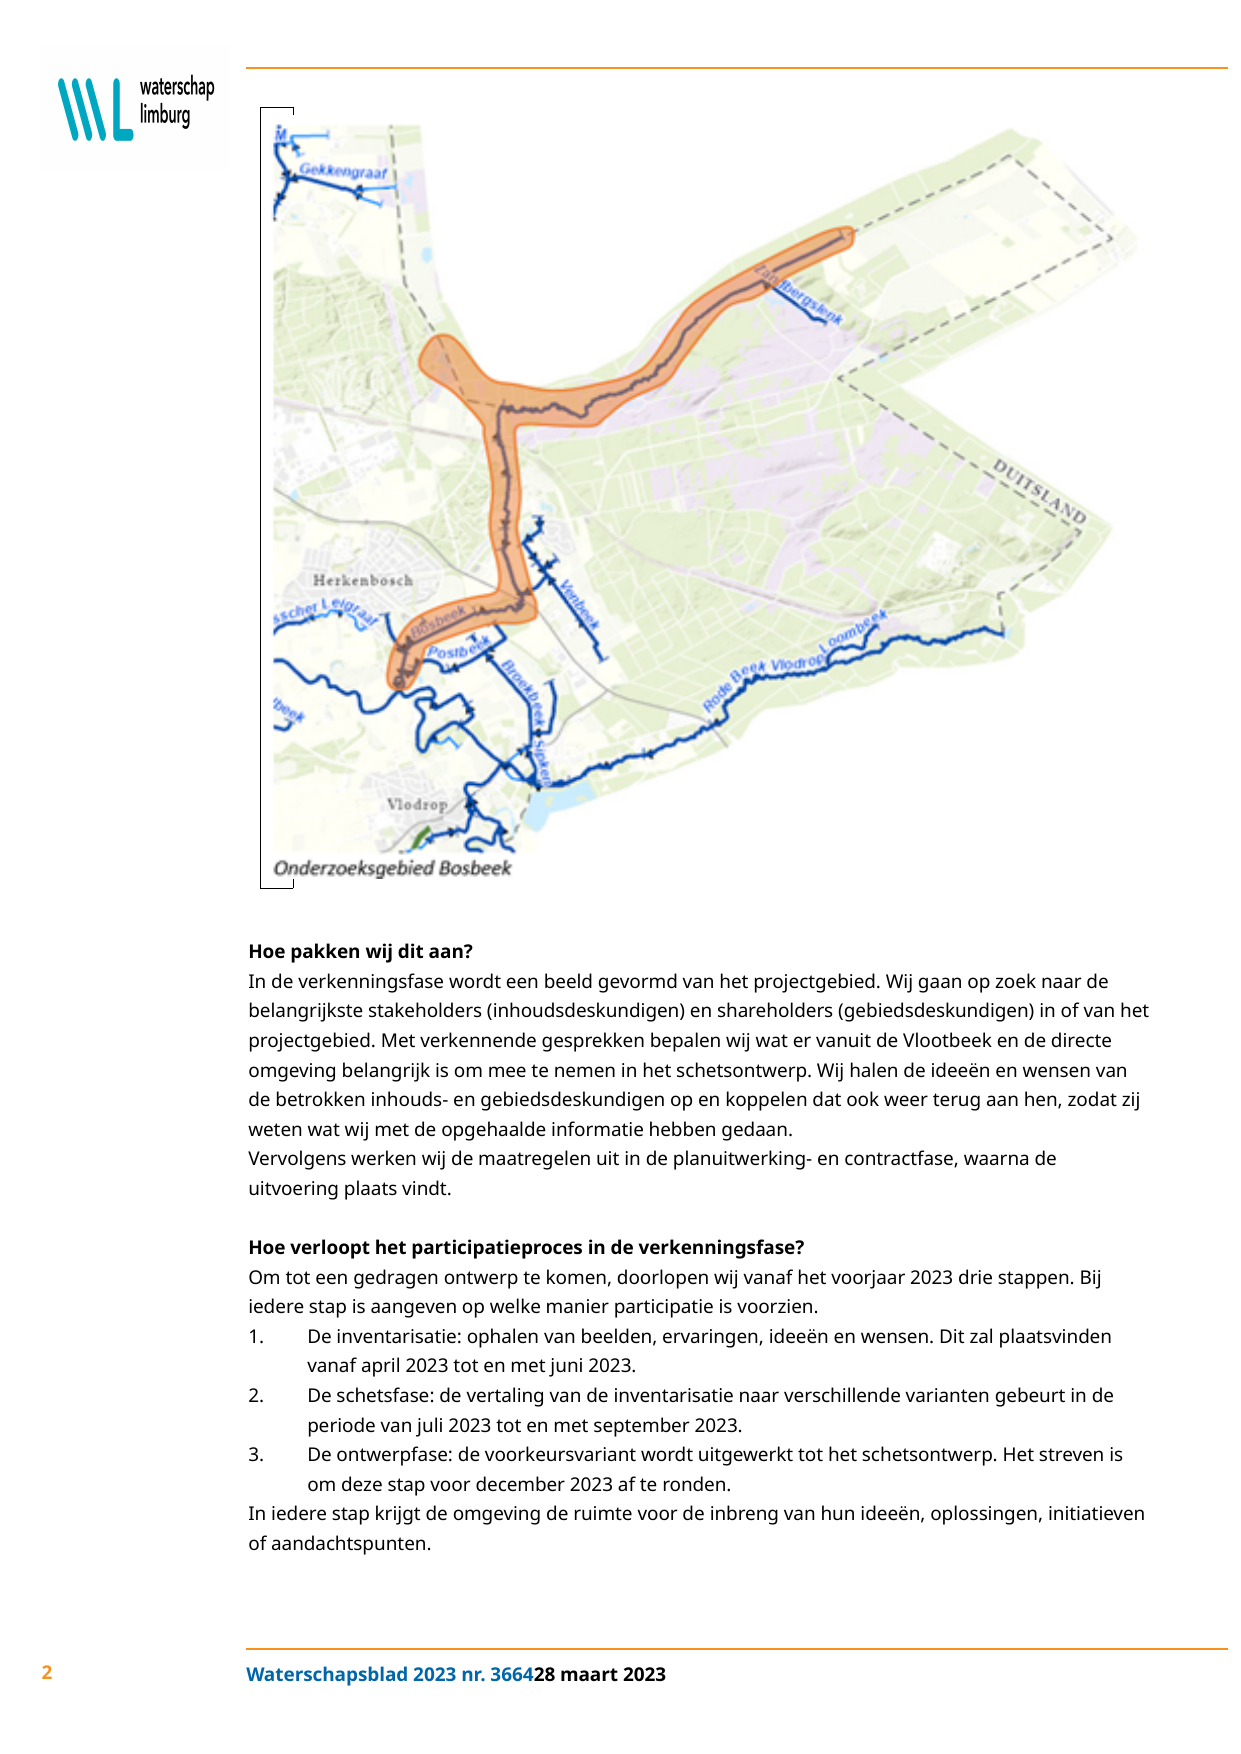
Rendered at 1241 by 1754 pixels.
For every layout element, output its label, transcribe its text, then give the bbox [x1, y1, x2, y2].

list De inventarisatie: ophalen van beelden, ervaringen, ideeën en wensen. Dit zal plaatsvinden vanaf april 2023 tot en met juni 2023. [248, 1323, 1152, 1378]
picture [41, 47, 231, 172]
text In iedere stap krijgt de omgeving de ruimte voor de inbreng van hun ideeën, oplossingen, initiatieven of aandachtspunten. [248, 1501, 1152, 1556]
list De ontwerpfase: de voorkeursvariant wordt uitgewerkt tot het schetsontwerp. Het streven is om deze stap voor december 2023 af te ronden. [248, 1441, 1152, 1497]
text In de verkenningsfase wordt een beeld gevormd van het projectgebied. Wij gaan op zoek naar de belangrijkste stakeholders (inhoudsdeskundigen) en shareholders (gebiedsdeskundigen) in of van het projectgebied. Met verkennende gesprekken bepalen wij wat er vanuit de Vlootbeek en de directe omgeving belangrijk is om mee te nemen in het schetsontwerp. Wij halen de ideeën en wensen van de betrokken inhouds- en gebiedsdeskundigen op en koppelen dat ook weer terug aan hen, zodat zij weten wat wij met de opgehaalde informatie hebben gedaan. [248, 968, 1152, 1142]
picture [268, 115, 1155, 879]
list De schetsfase: de vertaling van de inventarisatie naar verschillende varianten gebeurt in de periode van juli 2023 tot en met september 2023. [248, 1382, 1152, 1438]
text Om tot een gedragen ontwerp te komen, doorlopen wij vanaf het voorjaar 2023 drie stappen. Bij iedere stap is aangeven op welke manier participatie is voorzien. [248, 1264, 1152, 1319]
text Vervolgens werken wij de maatregelen uit in de planuitwerking- en contractfase, waarna de uitvoering plaats vindt. [248, 1146, 1152, 1201]
text Hoe verloopt het participatieproces in de verkenningsfase? [248, 1234, 1152, 1260]
text Hoe pakken wij dit aan? [248, 938, 1152, 964]
